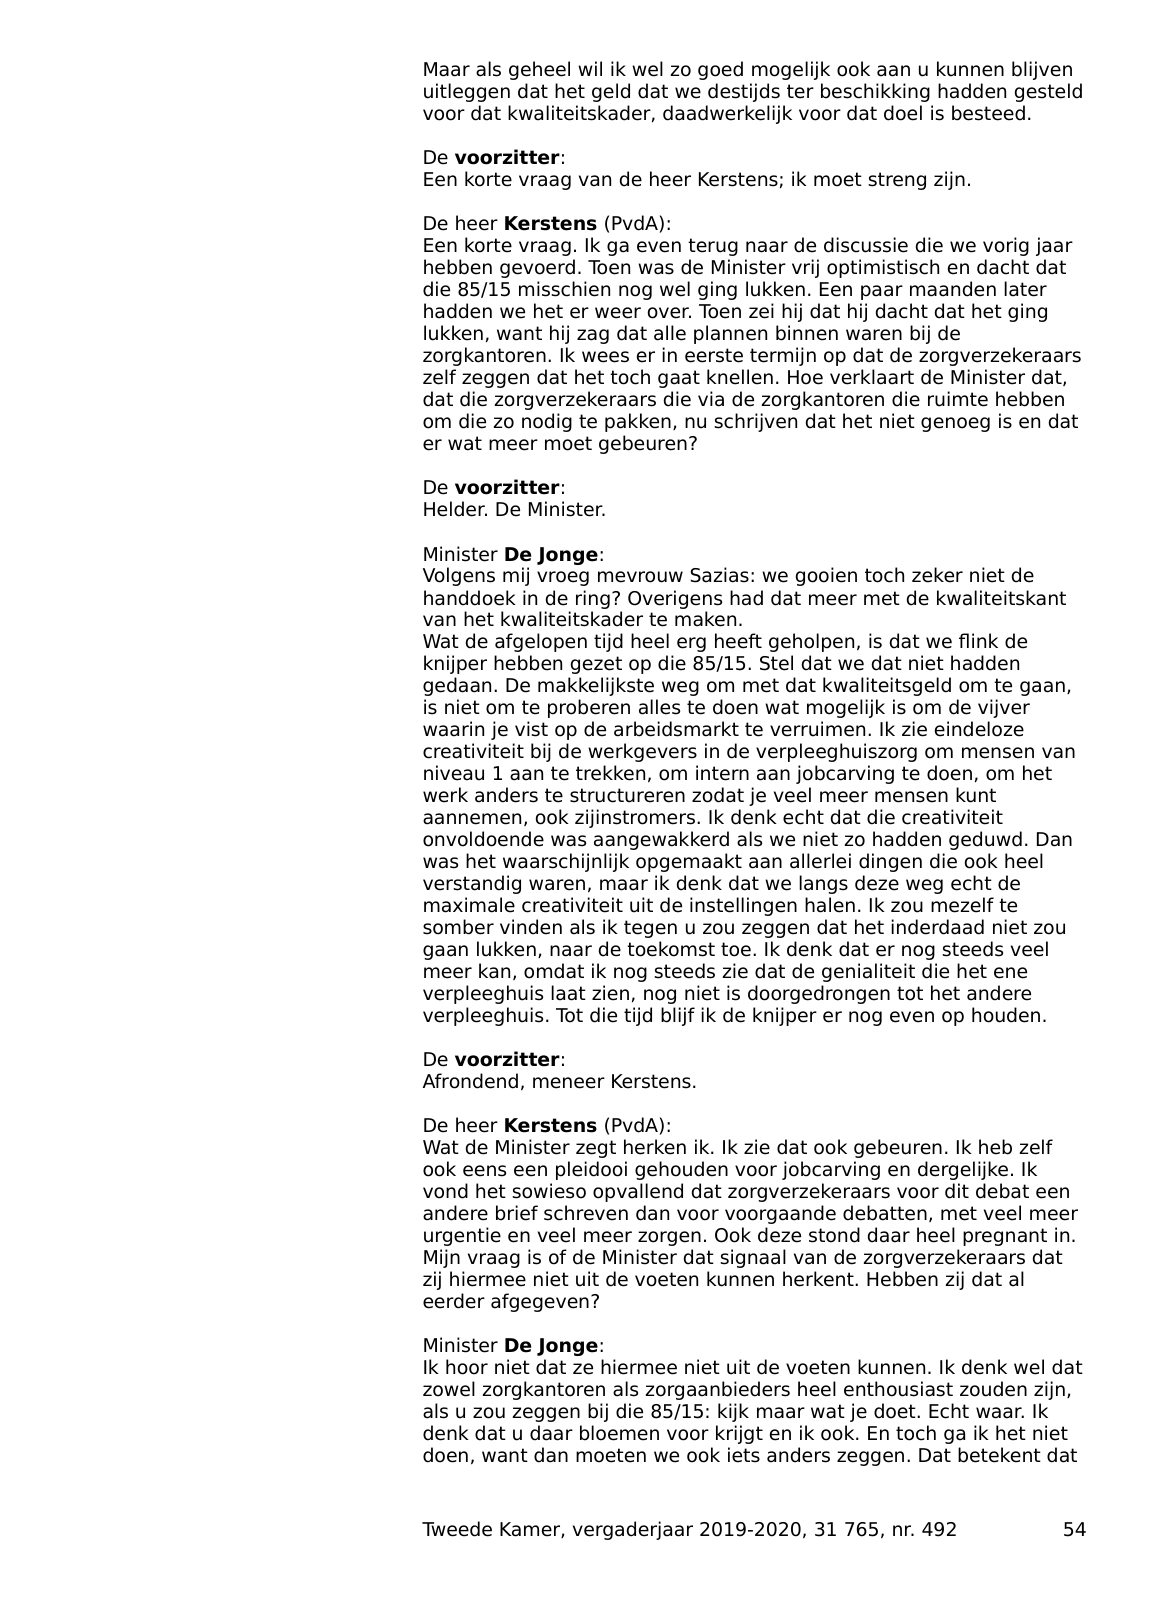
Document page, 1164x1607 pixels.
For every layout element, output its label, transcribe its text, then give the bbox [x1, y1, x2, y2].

text Een korte vraag. Ik ga even terug naar de discussie die we vorig jaar hebben gevoerd. Toen was de Minister vrij optimistisch en dacht dat die 85/15 misschien nog wel ging lukken. Een paar maanden later hadden we het er weer over. Toen zei hij dat hij dacht dat het ging lukken, want hij zag dat alle plannen binnen waren bij de zorgkantoren. Ik wees er in eerste termijn op dat de zorgverzekeraars zelf zeggen dat het toch gaat knellen. Hoe verklaart de Minister dat, dat die zorgverzekeraars die via de zorgkantoren die ruimte hebben om die zo nodig te pakken, nu schrijven dat het niet genoeg is en dat er wat meer moet gebeuren? [422, 235, 1087, 455]
text Helder. De Minister. [422, 499, 1087, 521]
text De heer Kerstens (PvdA): [422, 1115, 1087, 1137]
text Ik hoor niet dat ze hiermee niet uit de voeten kunnen. Ik denk wel dat zowel zorgkantoren als zorgaanbieders heel enthousiast zouden zijn, als u zou zeggen bij die 85/15: kijk maar wat je doet. Echt waar. Ik denk dat u daar bloemen voor krijgt en ik ook. En toch ga ik het niet doen, want dan moeten we ook iets anders zeggen. Dat betekent dat [422, 1357, 1087, 1467]
text De heer Kerstens (PvdA): [422, 213, 1087, 235]
text Minister De Jonge: [422, 1335, 1087, 1357]
text De voorzitter: [422, 1049, 1087, 1071]
text Wat de afgelopen tijd heel erg heeft geholpen, is dat we flink de knijper hebben gezet op die 85/15. Stel dat we dat niet hadden gedaan. De makkelijkste weg om met dat kwaliteitsgeld om te gaan, is niet om te proberen alles te doen wat mogelijk is om de vijver waarin je vist op de arbeidsmarkt te verruimen. Ik zie eindeloze creativiteit bij de werkgevers in de verpleeghuiszorg om mensen van niveau 1 aan te trekken, om intern aan jobcarving te doen, om het werk anders te structureren zodat je veel meer mensen kunt aannemen, ook zijinstromers. Ik denk echt dat die creativiteit onvoldoende was aangewakkerd als we niet zo hadden geduwd. Dan was het waarschijnlijk opgemaakt aan allerlei dingen die ook heel verstandig waren, maar ik denk dat we langs deze weg echt de maximale creativiteit uit de instellingen halen. Ik zou mezelf te somber vinden als ik tegen u zou zeggen dat het inderdaad niet zou gaan lukken, naar de toekomst toe. Ik denk dat er nog steeds veel meer kan, omdat ik nog steeds zie dat de genialiteit die het ene verpleeghuis laat zien, nog niet is doorgedrongen tot het andere verpleeghuis. Tot die tijd blijf ik de knijper er nog even op houden. [422, 631, 1087, 1027]
text De voorzitter: [422, 477, 1087, 499]
text De voorzitter: [422, 147, 1087, 169]
text Afrondend, meneer Kerstens. [422, 1071, 1087, 1093]
text Maar als geheel wil ik wel zo goed mogelijk ook aan u kunnen blijven uitleggen dat het geld dat we destijds ter beschikking hadden gesteld voor dat kwaliteitskader, daadwerkelijk voor dat doel is besteed. [422, 59, 1087, 125]
text Een korte vraag van de heer Kerstens; ik moet streng zijn. [422, 169, 1087, 191]
text Volgens mij vroeg mevrouw Sazias: we gooien toch zeker niet de handdoek in de ring? Overigens had dat meer met de kwaliteitskant van het kwaliteitskader te maken. [422, 565, 1087, 631]
text Wat de Minister zegt herken ik. Ik zie dat ook gebeuren. Ik heb zelf ook eens een pleidooi gehouden voor jobcarving en dergelijke. Ik vond het sowieso opvallend dat zorgverzekeraars voor dit debat een andere brief schreven dan voor voorgaande debatten, met veel meer urgentie en veel meer zorgen. Ook deze stond daar heel pregnant in. Mijn vraag is of de Minister dat signaal van de zorgverzekeraars dat zij hiermee niet uit de voeten kunnen herkent. Hebben zij dat al eerder afgegeven? [422, 1137, 1087, 1313]
text Minister De Jonge: [422, 543, 1087, 565]
